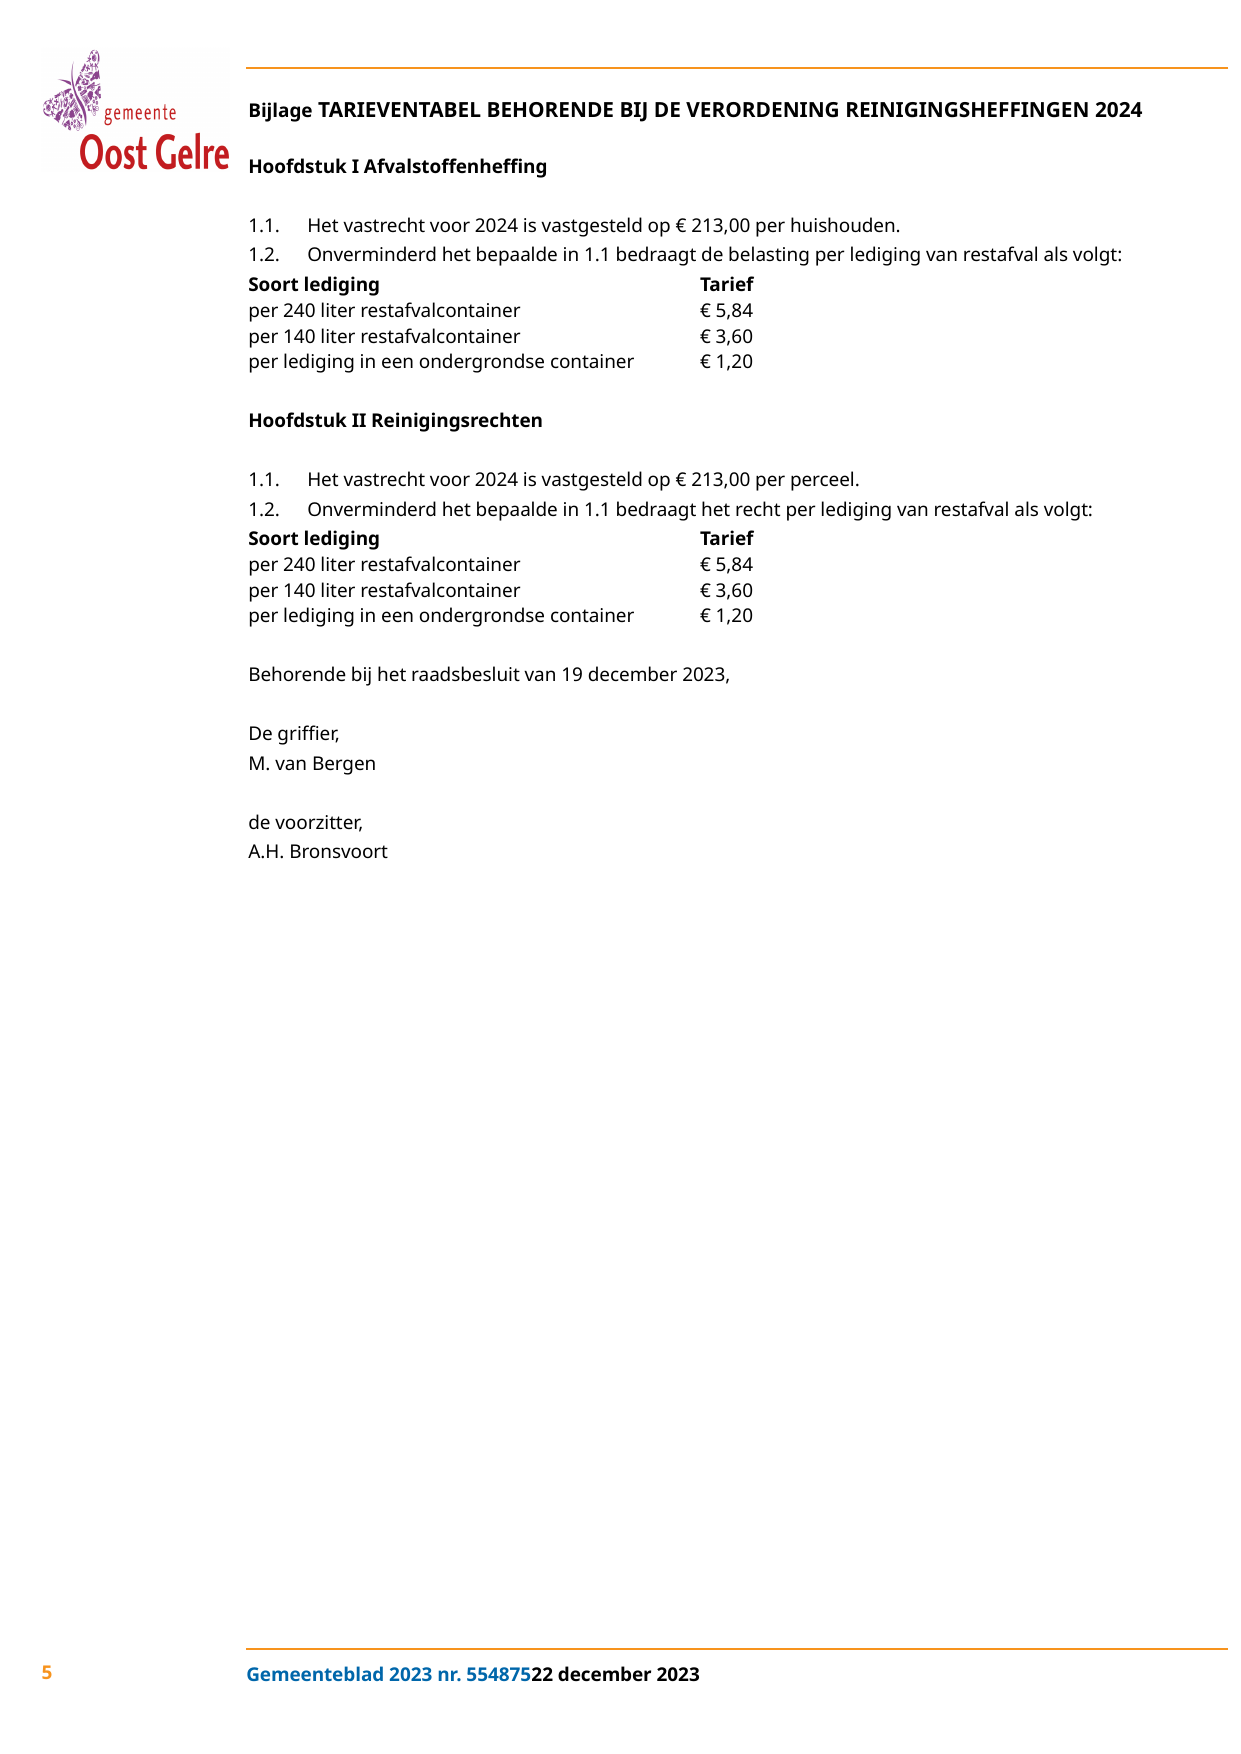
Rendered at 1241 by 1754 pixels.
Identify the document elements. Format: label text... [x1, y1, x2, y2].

table_cell € 1,20 [700, 349, 1152, 374]
list Onverminderd het bepaalde in 1.1 bedraagt de belasting per lediging van restafval als volgt: [248, 242, 1152, 267]
text De griffier, [248, 720, 1152, 746]
table_cell € 3,60 [700, 323, 1152, 348]
table_cell € 5,84 [700, 551, 1152, 577]
table_cell per 240 liter restafvalcontainer [248, 551, 700, 577]
table_header Tarief [700, 526, 1152, 551]
list Het vastrecht voor 2024 is vastgesteld op € 213,00 per perceel. [248, 466, 1152, 492]
table_cell per 240 liter restafvalcontainer [248, 297, 700, 323]
table_cell per 140 liter restafvalcontainer [248, 323, 700, 348]
list Onverminderd het bepaalde in 1.1 bedraagt het recht per lediging van restafval als volgt: [248, 496, 1152, 522]
text de voorzitter, [248, 809, 1152, 835]
table_cell per lediging in een ondergrondse container [248, 349, 700, 374]
table_cell € 1,20 [700, 603, 1152, 628]
text Hoofdstuk II Reinigingsrechten [248, 407, 1152, 433]
list Het vastrecht voor 2024 is vastgesteld op € 213,00 per huishouden. [248, 212, 1152, 238]
picture [41, 47, 231, 172]
table_header Soort lediging [248, 526, 700, 551]
text Behorende bij het raadsbesluit van 19 december 2023, [248, 661, 1152, 687]
text M. van Bergen [248, 750, 1152, 776]
text Hoofdstuk I Afvalstoffenheffing [248, 153, 1152, 179]
table_cell per 140 liter restafvalcontainer [248, 577, 700, 603]
text Bijlage TARIEVENTABEL BEHORENDE BIJ DE VERORDENING REINIGINGSHEFFINGEN 2024 [248, 95, 1152, 123]
table_cell € 5,84 [700, 297, 1152, 323]
table_header Tarief [700, 271, 1152, 297]
text A.H. Bronsvoort [248, 839, 1152, 864]
table_header Soort lediging [248, 271, 700, 297]
table_cell € 3,60 [700, 577, 1152, 603]
table_cell per lediging in een ondergrondse container [248, 603, 700, 628]
